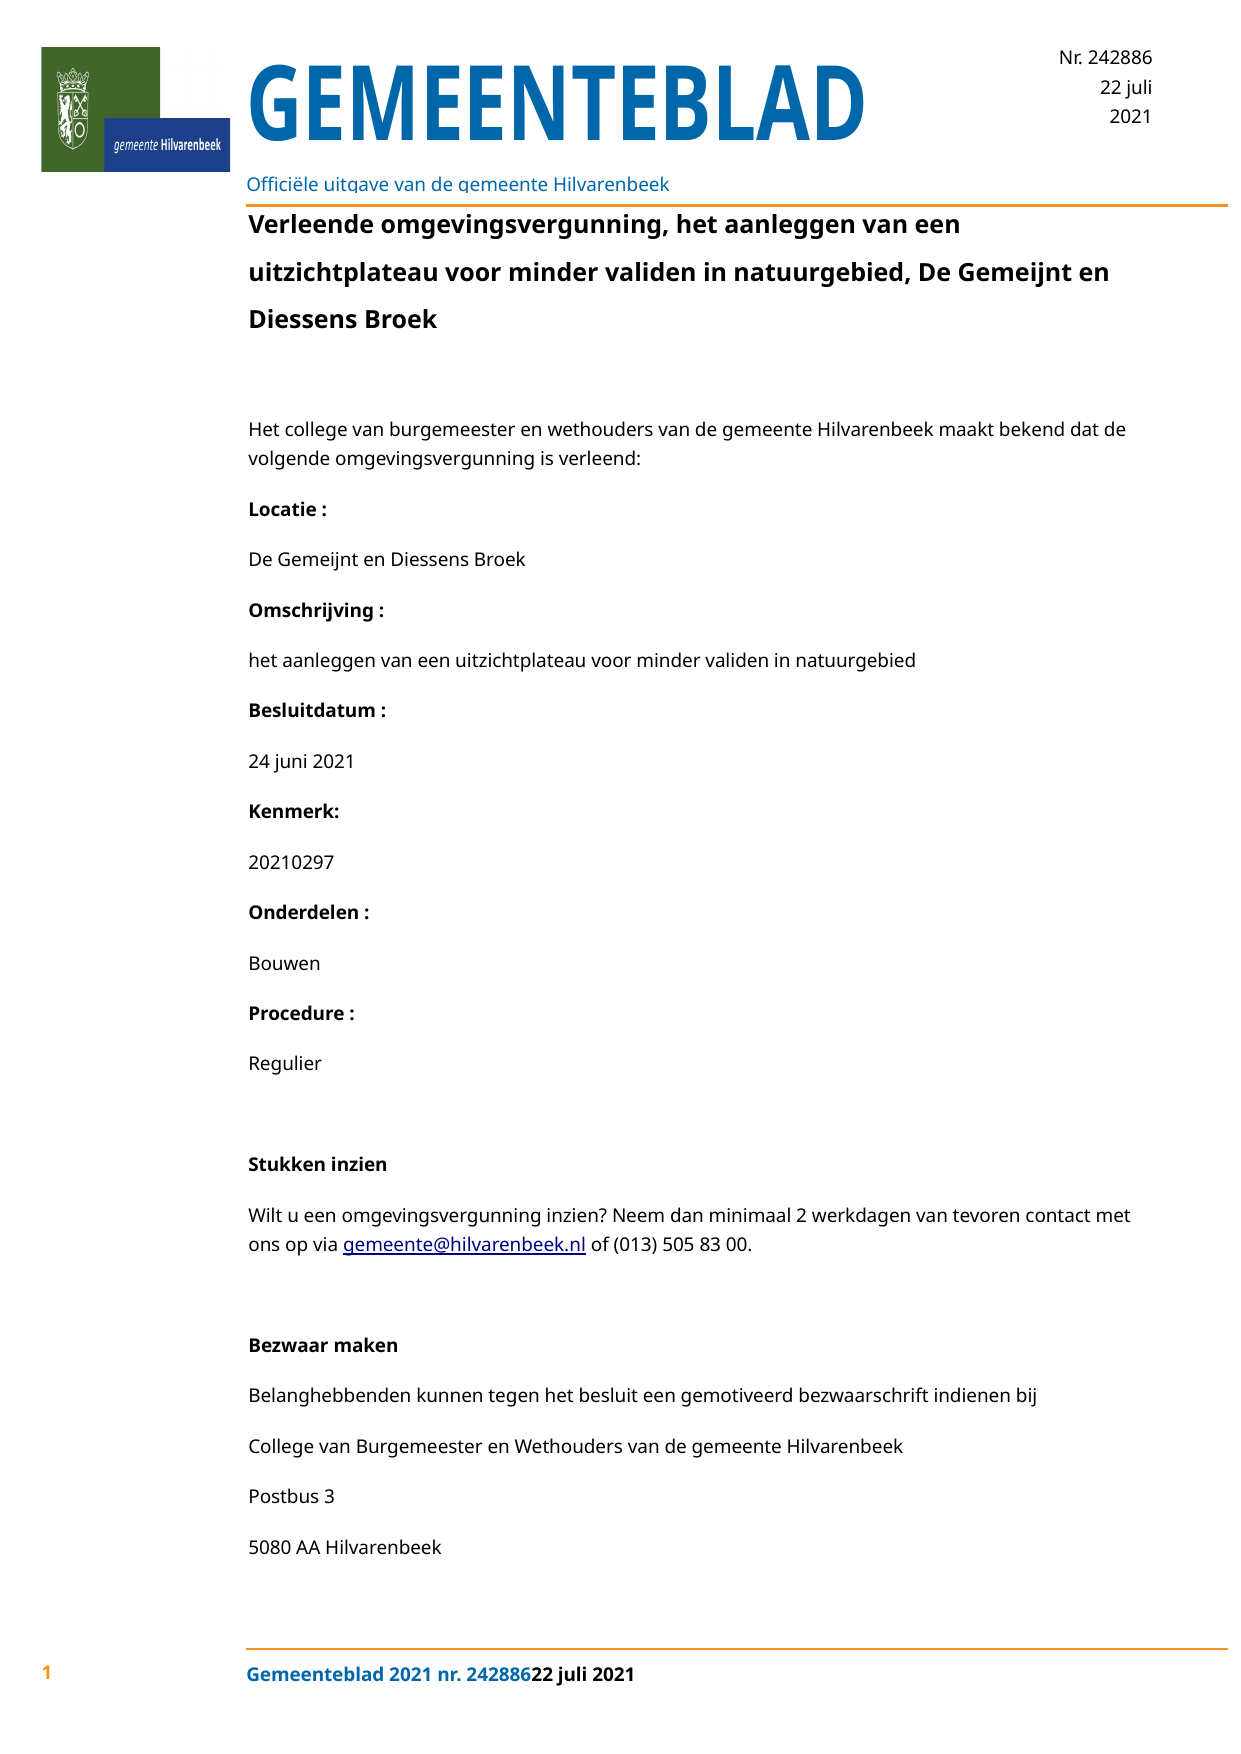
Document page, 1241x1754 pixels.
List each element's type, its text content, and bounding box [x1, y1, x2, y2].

text Omschrijving : [248, 597, 1152, 622]
text Onderdelen : [248, 899, 1152, 925]
picture [41, 47, 231, 172]
text Procedure : [248, 1000, 1152, 1026]
text 20210297 [248, 849, 1152, 874]
text College van Burgemeester en Wethouders van de gemeente Hilvarenbeek [248, 1433, 1152, 1459]
text Besluitdatum : [248, 698, 1152, 723]
text Bouwen [248, 950, 1152, 975]
text Regulier [248, 1051, 1152, 1076]
text Locatie : [248, 496, 1152, 522]
text 5080 AA Hilvarenbeek [248, 1534, 1152, 1559]
text 24 juni 2021 [248, 748, 1152, 774]
text Kenmerk: [248, 798, 1152, 824]
text Belanghebbenden kunnen tegen het besluit een gemotiveerd bezwaarschrift indienen bij [248, 1383, 1152, 1408]
text De Gemeijnt en Diessens Broek [248, 546, 1152, 572]
text Het college van burgemeester en wethouders van de gemeente Hilvarenbeek maakt bekend dat de volgende omgevingsvergunning is verleend: [248, 416, 1152, 471]
text het aanleggen van een uitzichtplateau voor minder validen in natuurgebied [248, 647, 1152, 673]
text Verleende omgevingsvergunning, het aanleggen van een uitzichtplateau voor minder validen in natuurgebied, De Gemeijnt en Diessens Broek [248, 207, 1152, 336]
text Bezwaar maken [248, 1332, 1152, 1358]
text Wilt u een omgevingsvergunning inzien? Neem dan minimaal 2 werkdagen van tevoren contact met ons op via gemeente@hilvarenbeek.nl of (013) 505 83 00. [248, 1202, 1152, 1257]
text Postbus 3 [248, 1483, 1152, 1509]
text Stukken inzien [248, 1151, 1152, 1177]
